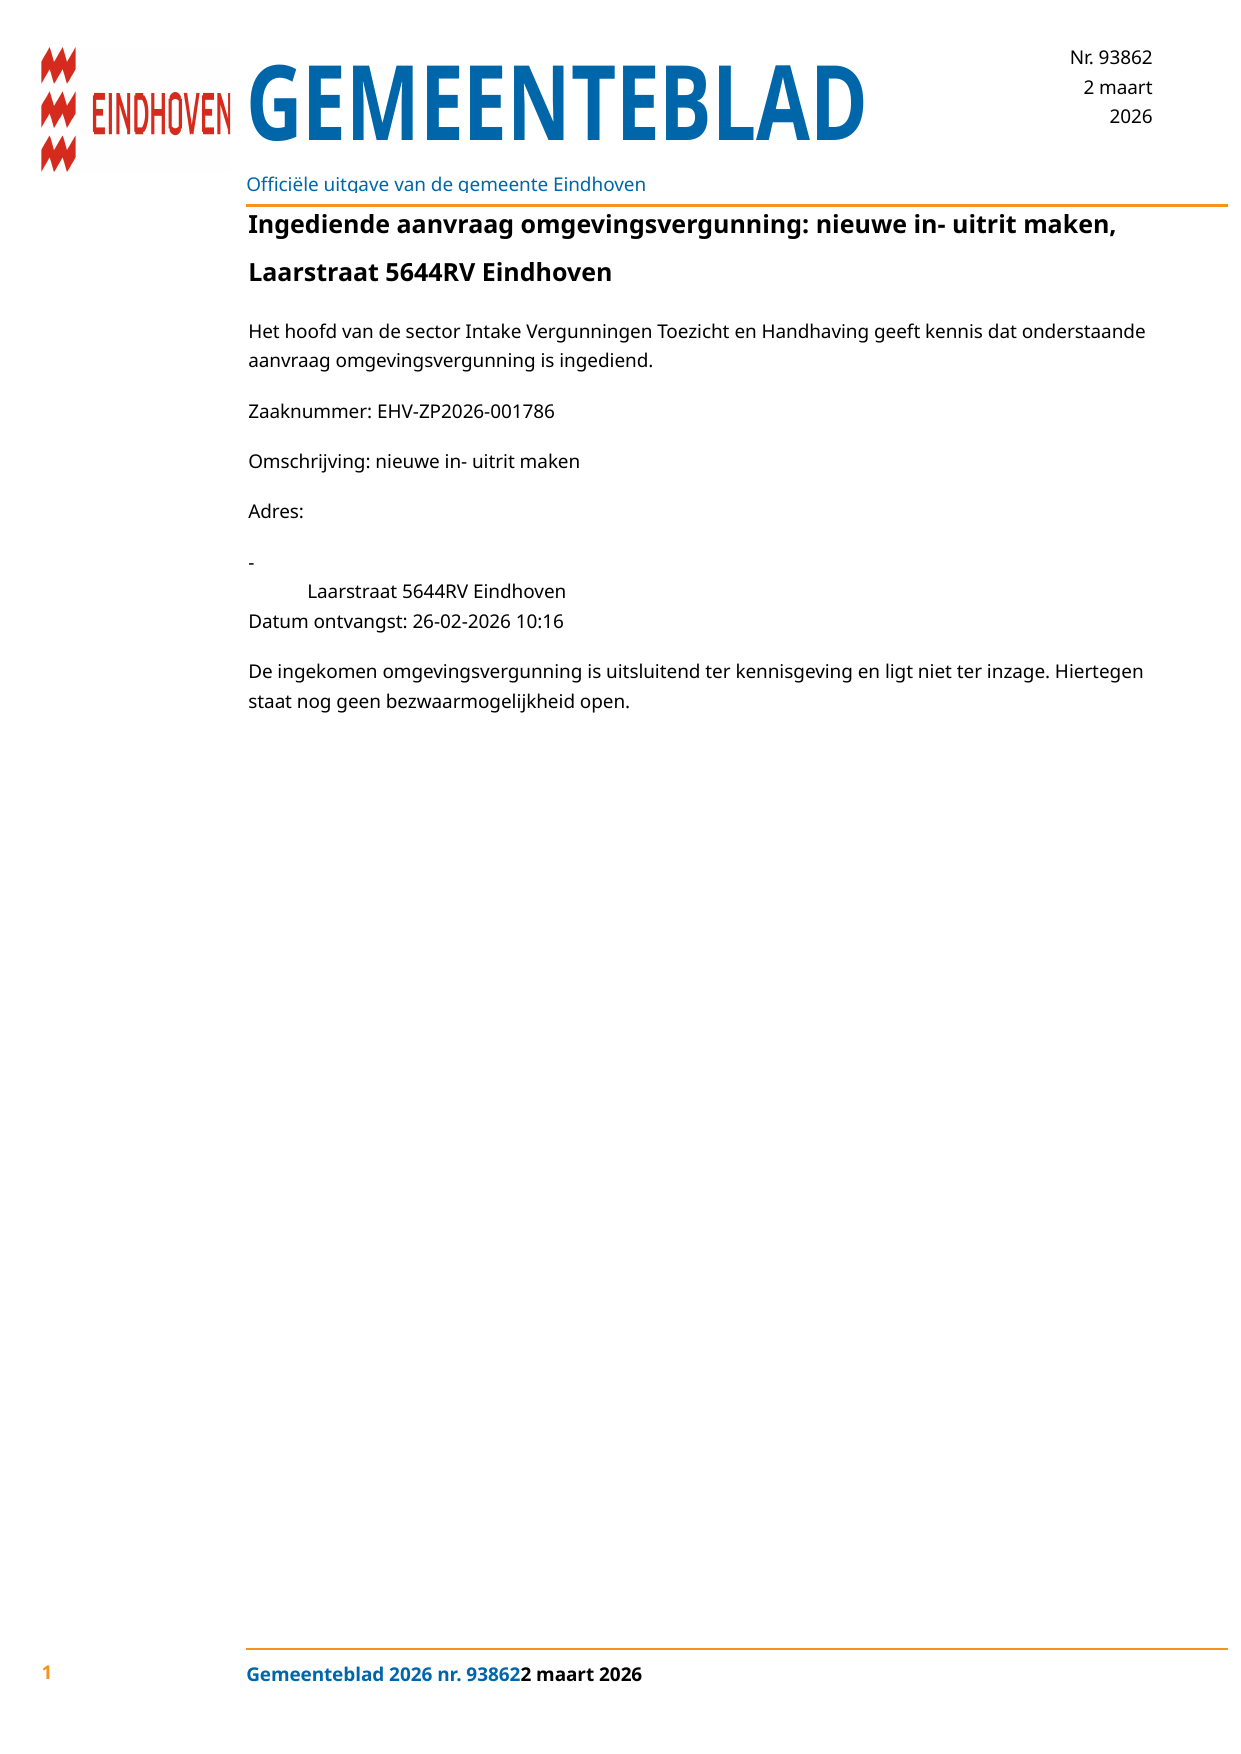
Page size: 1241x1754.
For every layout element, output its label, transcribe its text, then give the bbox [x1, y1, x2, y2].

text Adres: [248, 499, 1152, 524]
text Ingediende aanvraag omgevingsvergunning: nieuwe in- uitrit maken, Laarstraat 5644RV Eindhoven [248, 207, 1152, 288]
text De ingekomen omgevingsvergunning is uitsluitend ter kennisgeving en ligt niet ter inzage. Hiertegen staat nog geen bezwaarmogelijkheid open. [248, 659, 1152, 714]
list Laarstraat 5644RV Eindhoven [248, 579, 1152, 604]
text Datum ontvangst: 26-02-2026 10:16 [248, 608, 1152, 634]
text Zaaknummer: EHV-ZP2026-001786 [248, 398, 1152, 424]
text Omschrijving: nieuwe in- uitrit maken [248, 448, 1152, 474]
text Het hoofd van de sector Intake Vergunningen Toezicht en Handhaving geeft kennis dat onderstaande aanvraag omgevingsvergunning is ingediend. [248, 318, 1152, 373]
picture [41, 47, 231, 172]
